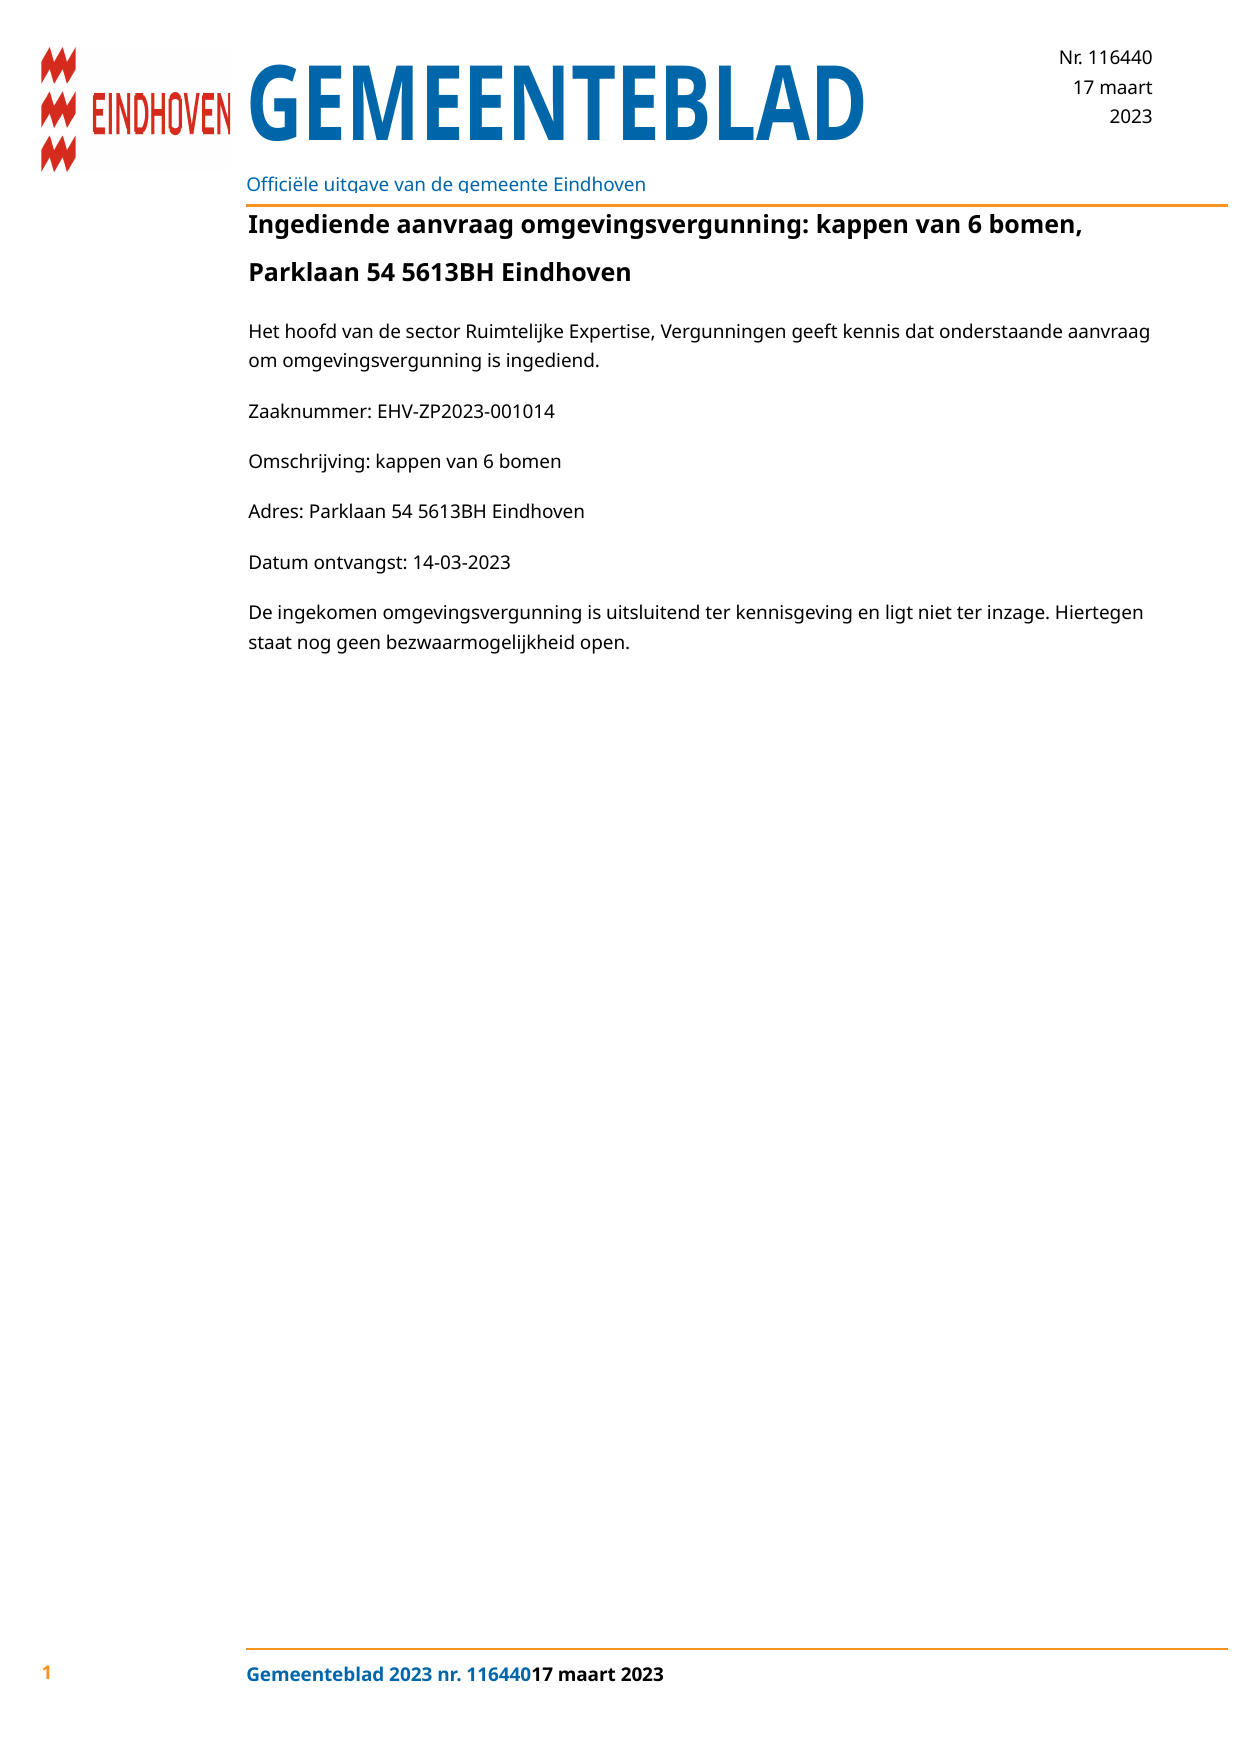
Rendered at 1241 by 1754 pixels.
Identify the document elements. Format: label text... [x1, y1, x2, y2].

text De ingekomen omgevingsvergunning is uitsluitend ter kennisgeving en ligt niet ter inzage. Hiertegen staat nog geen bezwaarmogelijkheid open. [248, 599, 1152, 655]
text Datum ontvangst: 14-03-2023 [248, 549, 1152, 575]
picture [41, 47, 231, 172]
text Zaaknummer: EHV-ZP2023-001014 [248, 398, 1152, 424]
text Adres: Parklaan 54 5613BH Eindhoven [248, 499, 1152, 524]
text Omschrijving: kappen van 6 bomen [248, 448, 1152, 474]
text Het hoofd van de sector Ruimtelijke Expertise, Vergunningen geeft kennis dat onderstaande aanvraag om omgevingsvergunning is ingediend. [248, 318, 1152, 373]
text Ingediende aanvraag omgevingsvergunning: kappen van 6 bomen, Parklaan 54 5613BH Eindhoven [248, 207, 1152, 288]
